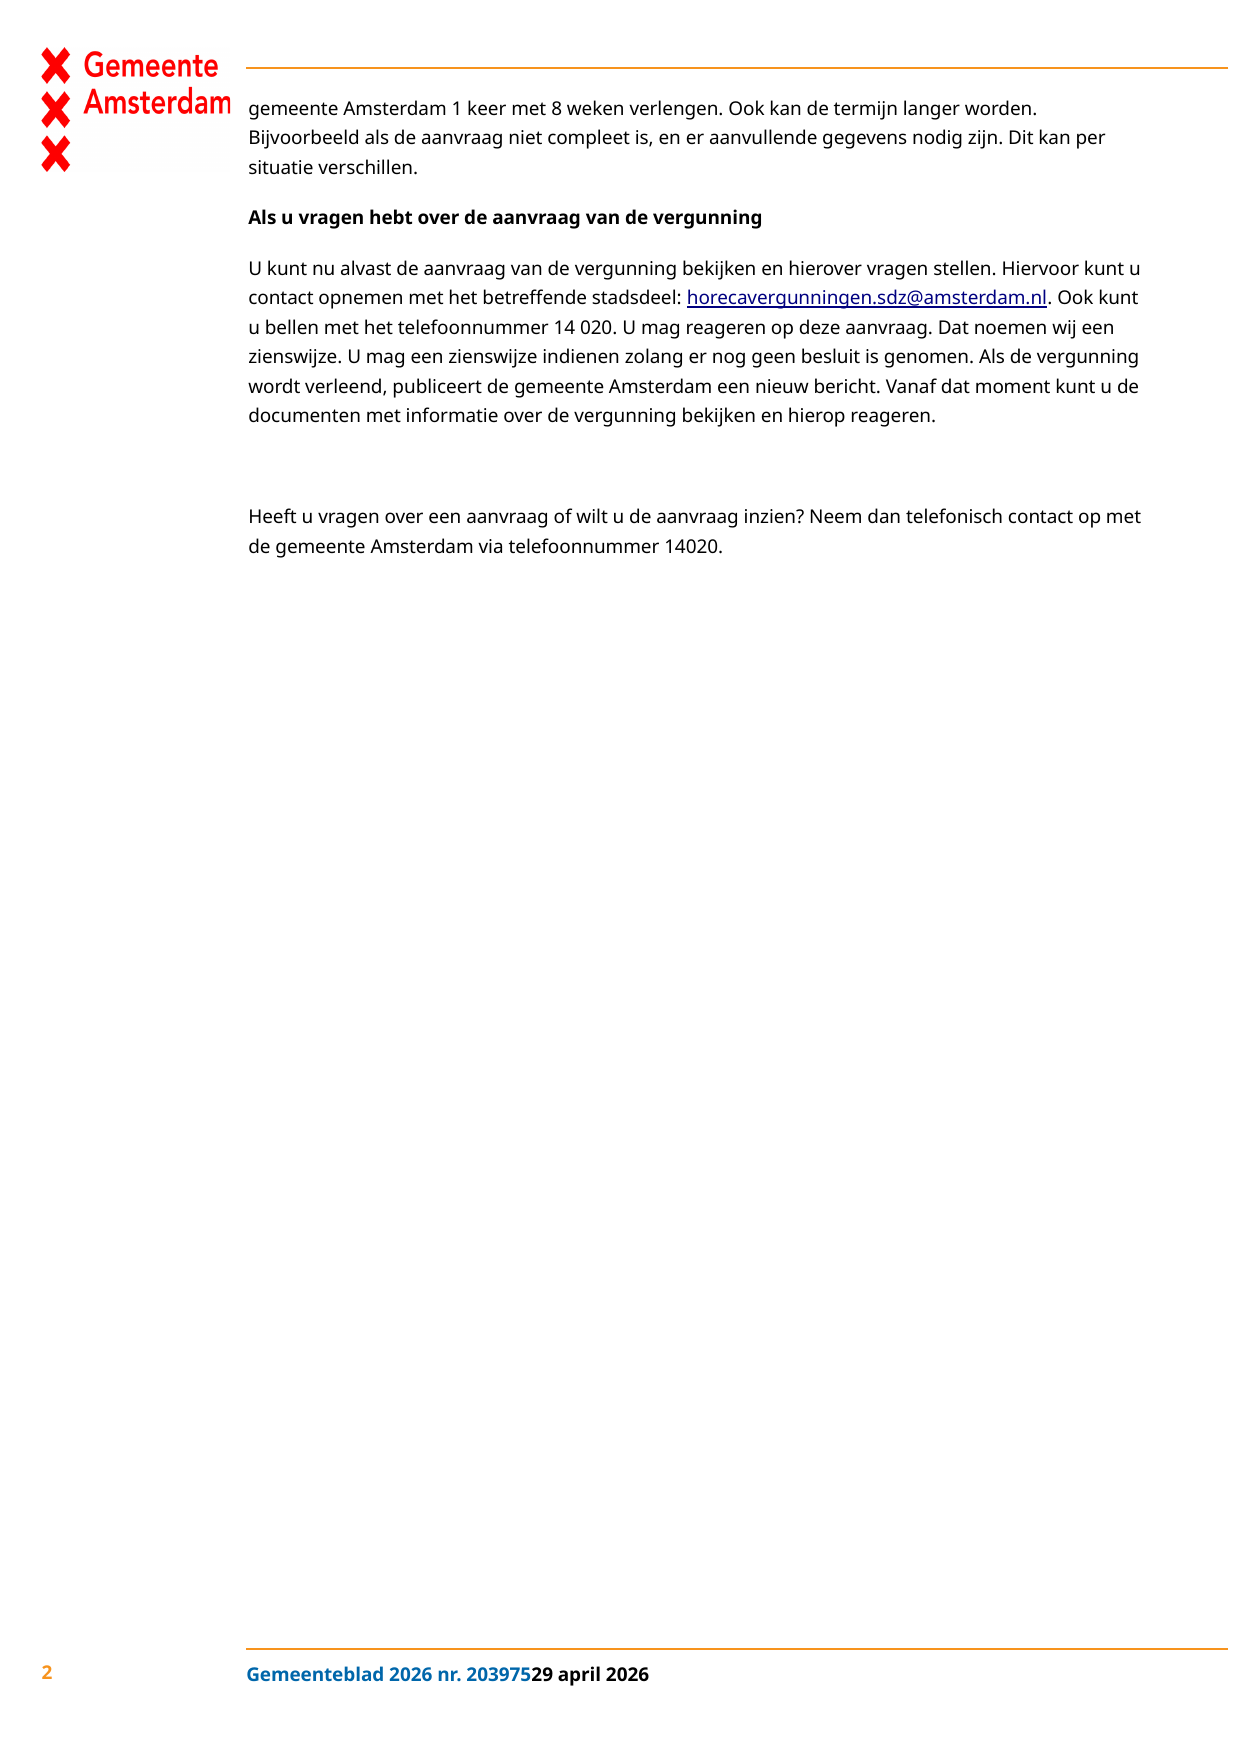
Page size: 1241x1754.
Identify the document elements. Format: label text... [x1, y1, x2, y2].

text gemeente Amsterdam 1 keer met 8 weken verlengen. Ook kan de termijn langer worden. Bijvoorbeeld als de aanvraag niet compleet is, en er aanvullende gegevens nodig zijn. Dit kan per situatie verschillen. [248, 95, 1152, 180]
text Als u vragen hebt over de aanvraag van de vergunning [248, 204, 1152, 230]
text Heeft u vragen over een aanvraag of wilt u de aanvraag inzien? Neem dan telefonisch contact op met de gemeente Amsterdam via telefoonnummer 14020. [248, 503, 1152, 559]
text U kunt nu alvast de aanvraag van de vergunning bekijken en hierover vragen stellen. Hiervoor kunt u contact opnemen met het betreffende stadsdeel: horecavergunningen.sdz@amsterdam.nl. Ook kunt u bellen met het telefoonnummer 14 020. U mag reageren op deze aanvraag. Dat noemen wij een zienswijze. U mag een zienswijze indienen zolang er nog geen besluit is genomen. Als de vergunning wordt verleend, publiceert de gemeente Amsterdam een nieuw bericht. Vanaf dat moment kunt u de documenten met informatie over de vergunning bekijken en hierop reageren. [248, 255, 1152, 428]
picture [41, 47, 231, 172]
